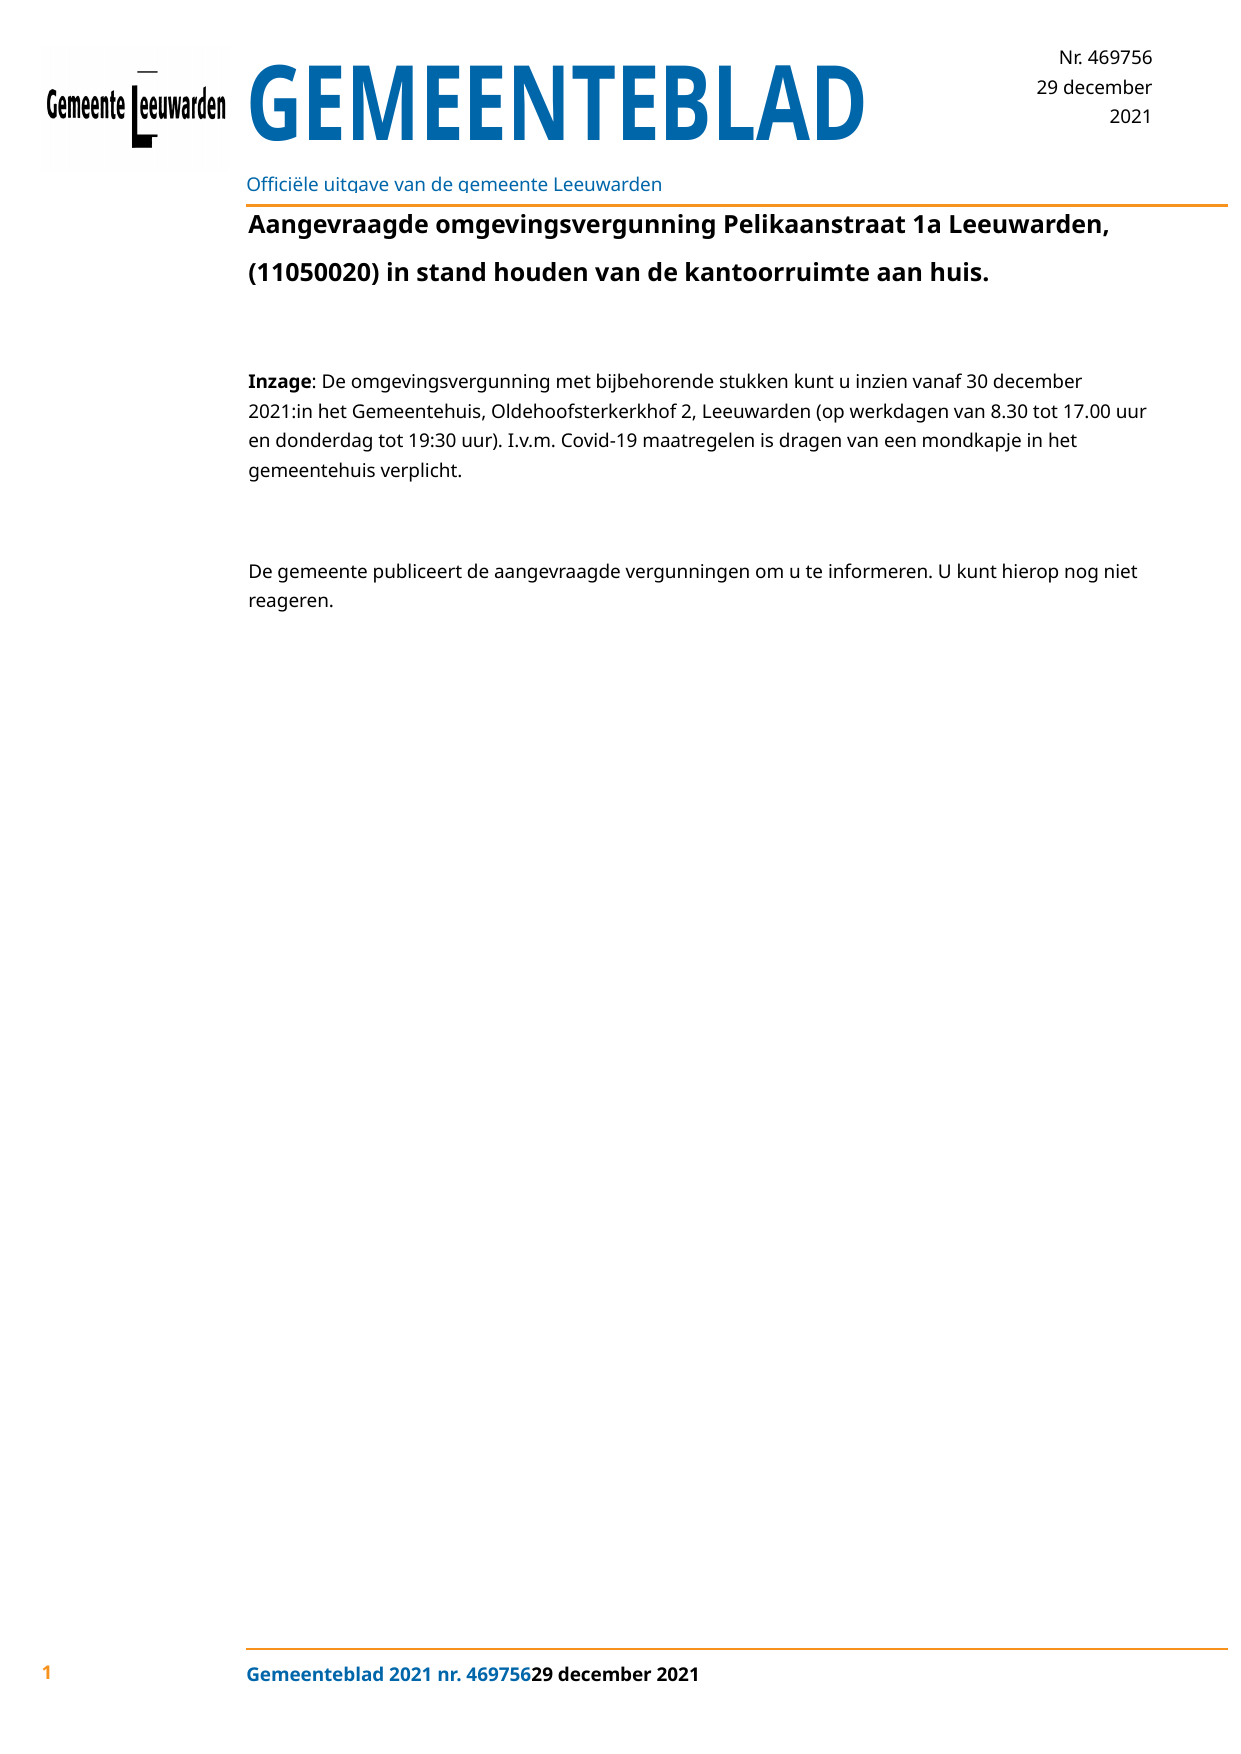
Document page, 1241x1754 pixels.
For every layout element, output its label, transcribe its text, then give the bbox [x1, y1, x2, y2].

text Aangevraagde omgevingsvergunning Pelikaanstraat 1a Leeuwarden, (11050020) in stand houden van de kantoorruimte aan huis. [248, 207, 1152, 288]
text De gemeente publiceert de aangevraagde vergunningen om u te informeren. U kunt hierop nog niet reageren. [248, 558, 1152, 613]
text Inzage: De omgevingsvergunning met bijbehorende stukken kunt u inzien vanaf 30 december 2021:in het Gemeentehuis, Oldehoofsterkerkhof 2, Leeuwarden (op werkdagen van 8.30 tot 17.00 uur en donderdag tot 19:30 uur). I.v.m. Covid-19 maatregelen is dragen van een mondkapje in het gemeentehuis verplicht. [248, 368, 1152, 483]
picture [41, 47, 231, 172]
